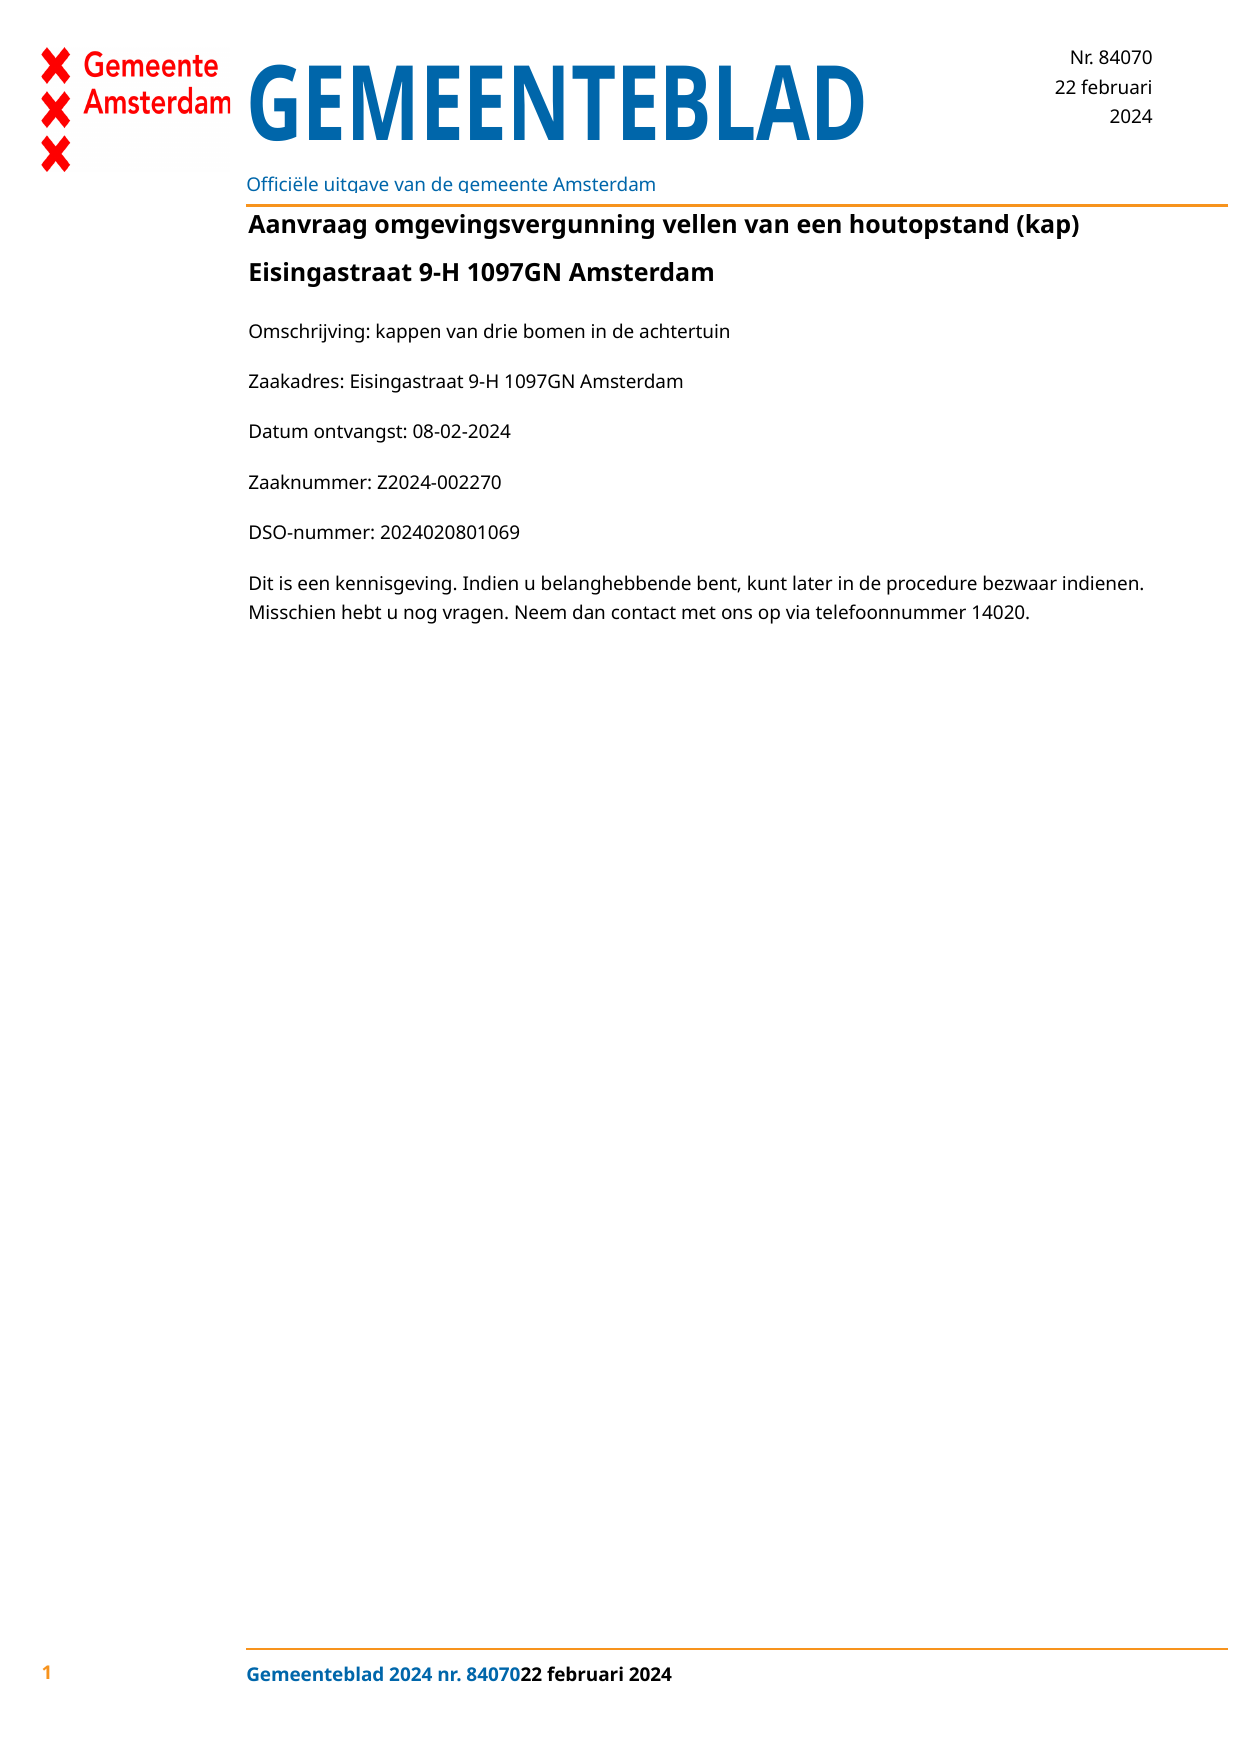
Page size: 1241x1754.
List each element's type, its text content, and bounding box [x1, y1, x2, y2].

text Aanvraag omgevingsvergunning vellen van een houtopstand (kap) Eisingastraat 9-H 1097GN Amsterdam [248, 207, 1152, 288]
text Dit is een kennisgeving. Indien u belanghebbende bent, kunt later in de procedure bezwaar indienen. Misschien hebt u nog vragen. Neem dan contact met ons op via telefoonnummer 14020. [248, 570, 1152, 625]
text DSO-nummer: 2024020801069 [248, 519, 1152, 545]
text Datum ontvangst: 08-02-2024 [248, 419, 1152, 444]
text Omschrijving: kappen van drie bomen in de achtertuin [248, 318, 1152, 344]
text Zaakadres: Eisingastraat 9-H 1097GN Amsterdam [248, 368, 1152, 394]
picture [41, 47, 231, 172]
text Zaaknummer: Z2024-002270 [248, 469, 1152, 495]
